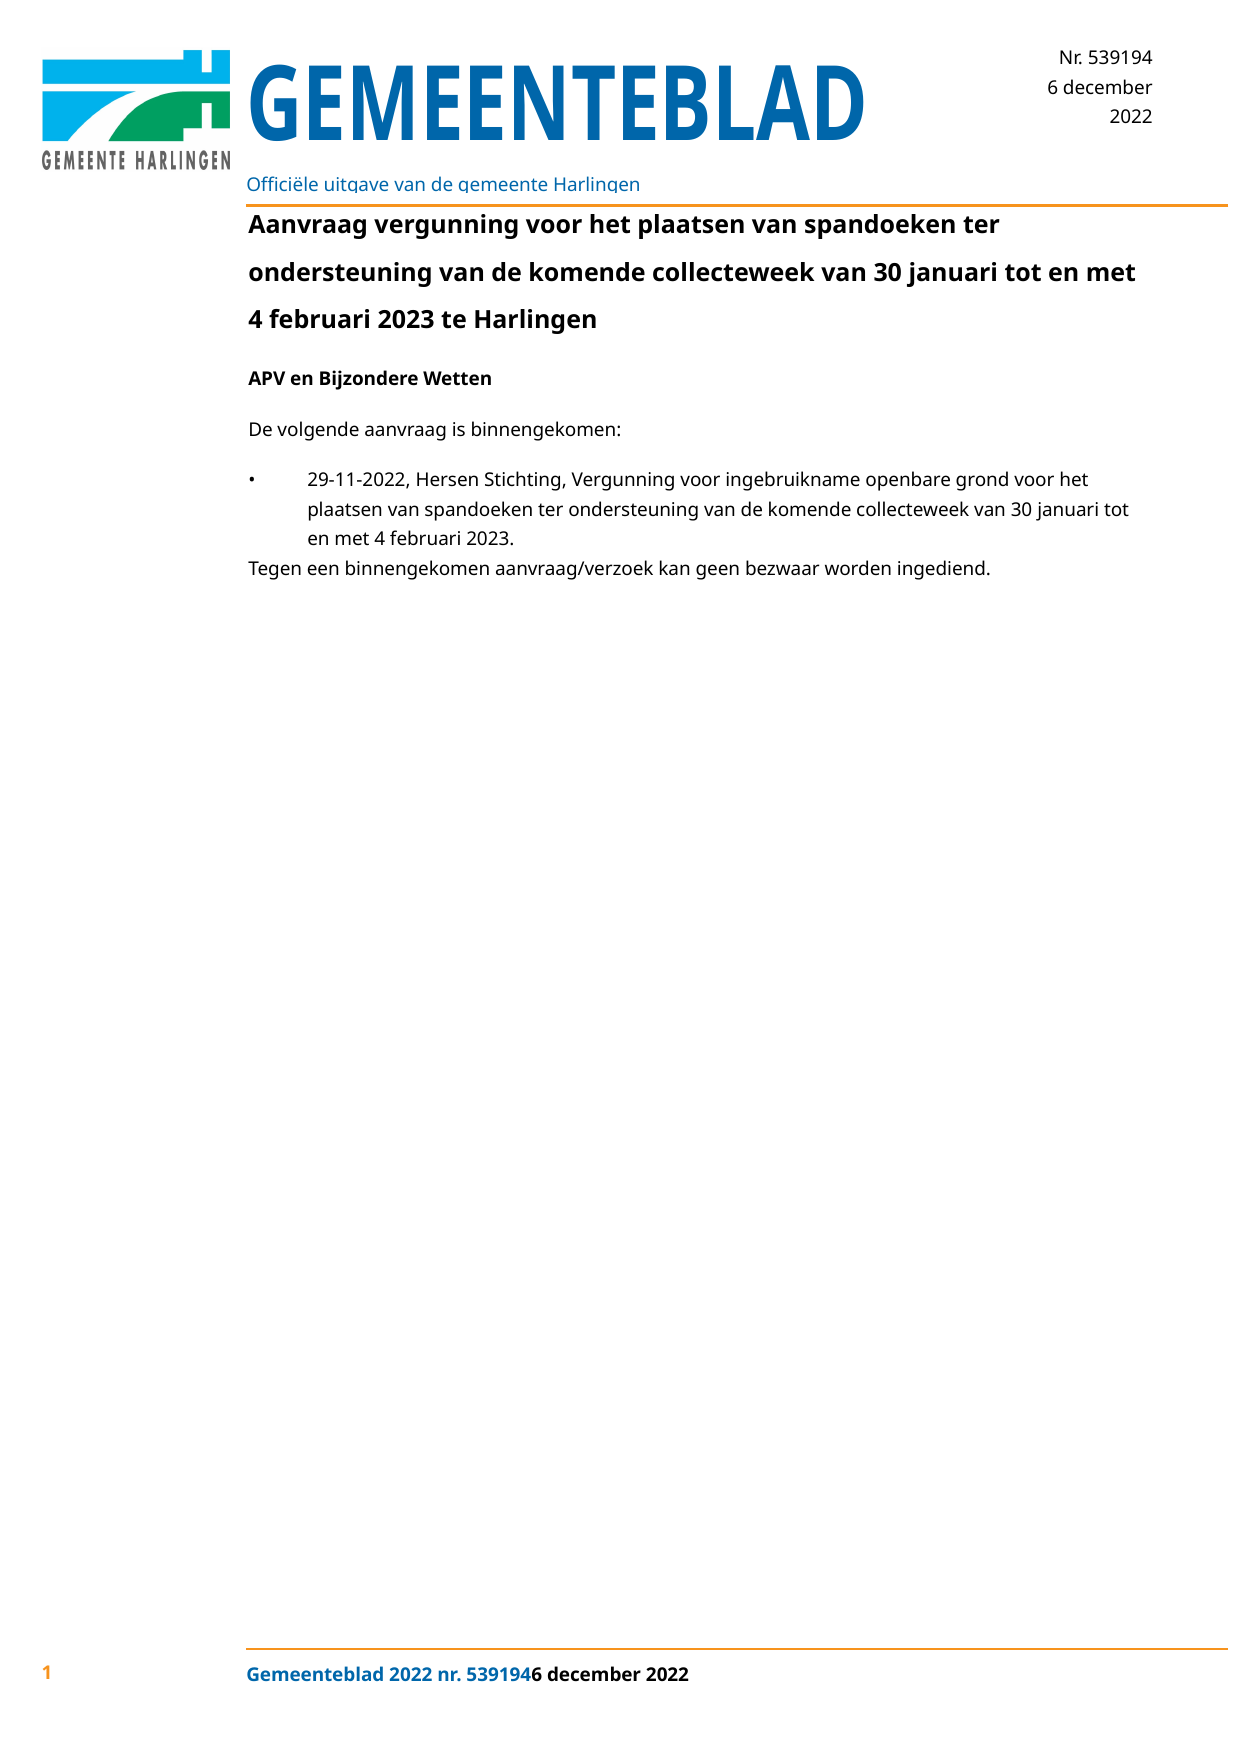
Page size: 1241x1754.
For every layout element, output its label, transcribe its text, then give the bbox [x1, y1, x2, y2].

picture [41, 47, 231, 172]
text Tegen een binnengekomen aanvraag/verzoek kan geen bezwaar worden ingediend. [248, 555, 1152, 581]
text De volgende aanvraag is binnengekomen: [248, 416, 1152, 442]
text APV en Bijzondere Wetten [248, 366, 1152, 391]
list 29-11-2022, Hersen Stichting, Vergunning voor ingebruikname openbare grond voor het plaatsen van spandoeken ter ondersteuning van de komende collecteweek van 30 januari tot en met 4 februari 2023. [248, 466, 1152, 551]
text Aanvraag vergunning voor het plaatsen van spandoeken ter ondersteuning van de komende collecteweek van 30 januari tot en met 4 februari 2023 te Harlingen [248, 207, 1152, 336]
